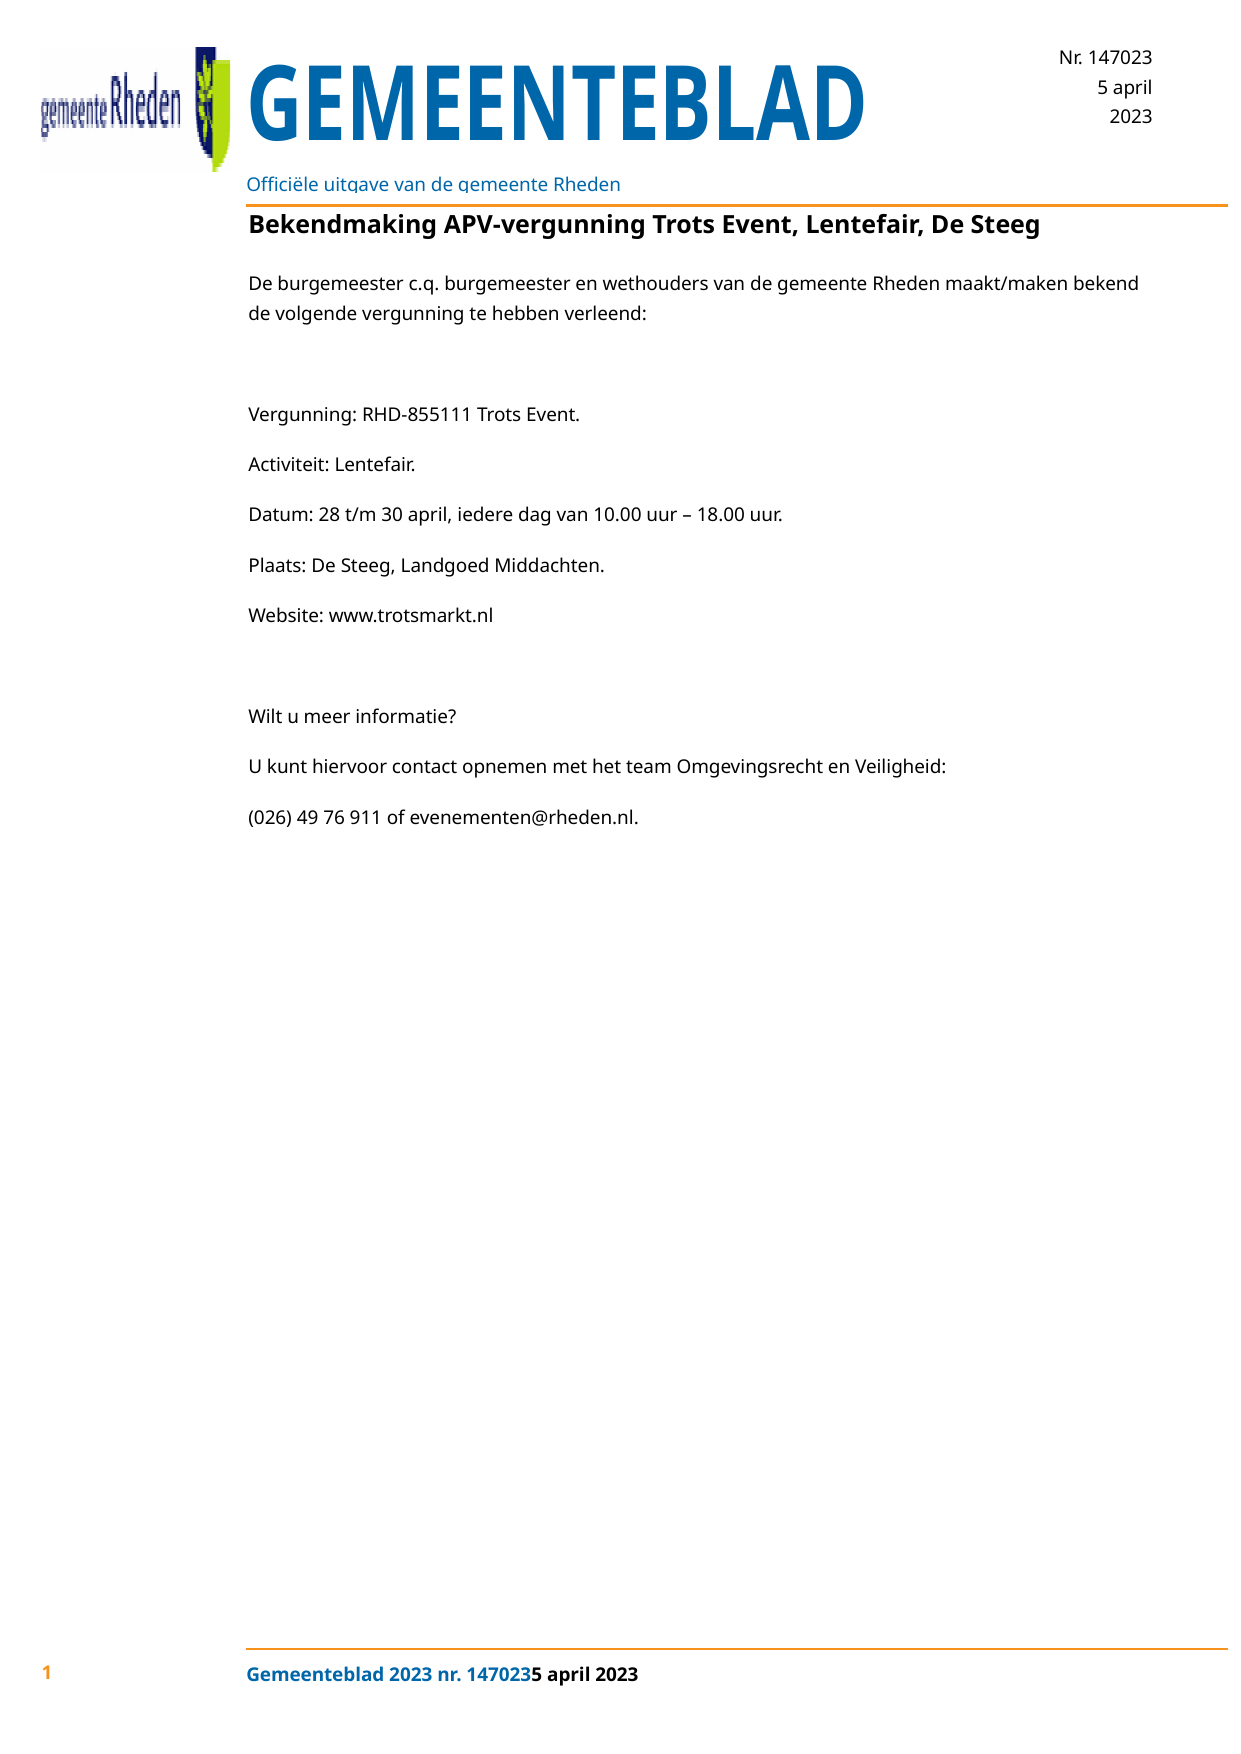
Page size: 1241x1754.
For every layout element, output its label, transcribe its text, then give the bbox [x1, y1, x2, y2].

text (026) 49 76 911 of evenementen@rheden.nl. [248, 804, 1152, 830]
text De burgemeester c.q. burgemeester en wethouders van de gemeente Rheden maakt/maken bekend de volgende vergunning te hebben verleend: [248, 270, 1152, 326]
text Bekendmaking APV-vergunning Trots Event, Lentefair, De Steeg [248, 207, 1152, 241]
text Website: www.trotsmarkt.nl [248, 602, 1152, 628]
text Wilt u meer informatie? [248, 703, 1152, 729]
picture [41, 47, 231, 172]
text Plaats: De Steeg, Landgoed Middachten. [248, 552, 1152, 578]
text Datum: 28 t/m 30 april, iedere dag van 10.00 uur – 18.00 uur. [248, 502, 1152, 527]
text Activiteit: Lentefair. [248, 451, 1152, 477]
text U kunt hiervoor contact opnemen met het team Omgevingsrecht en Veiligheid: [248, 754, 1152, 779]
text Vergunning: RHD-855111 Trots Event. [248, 401, 1152, 426]
